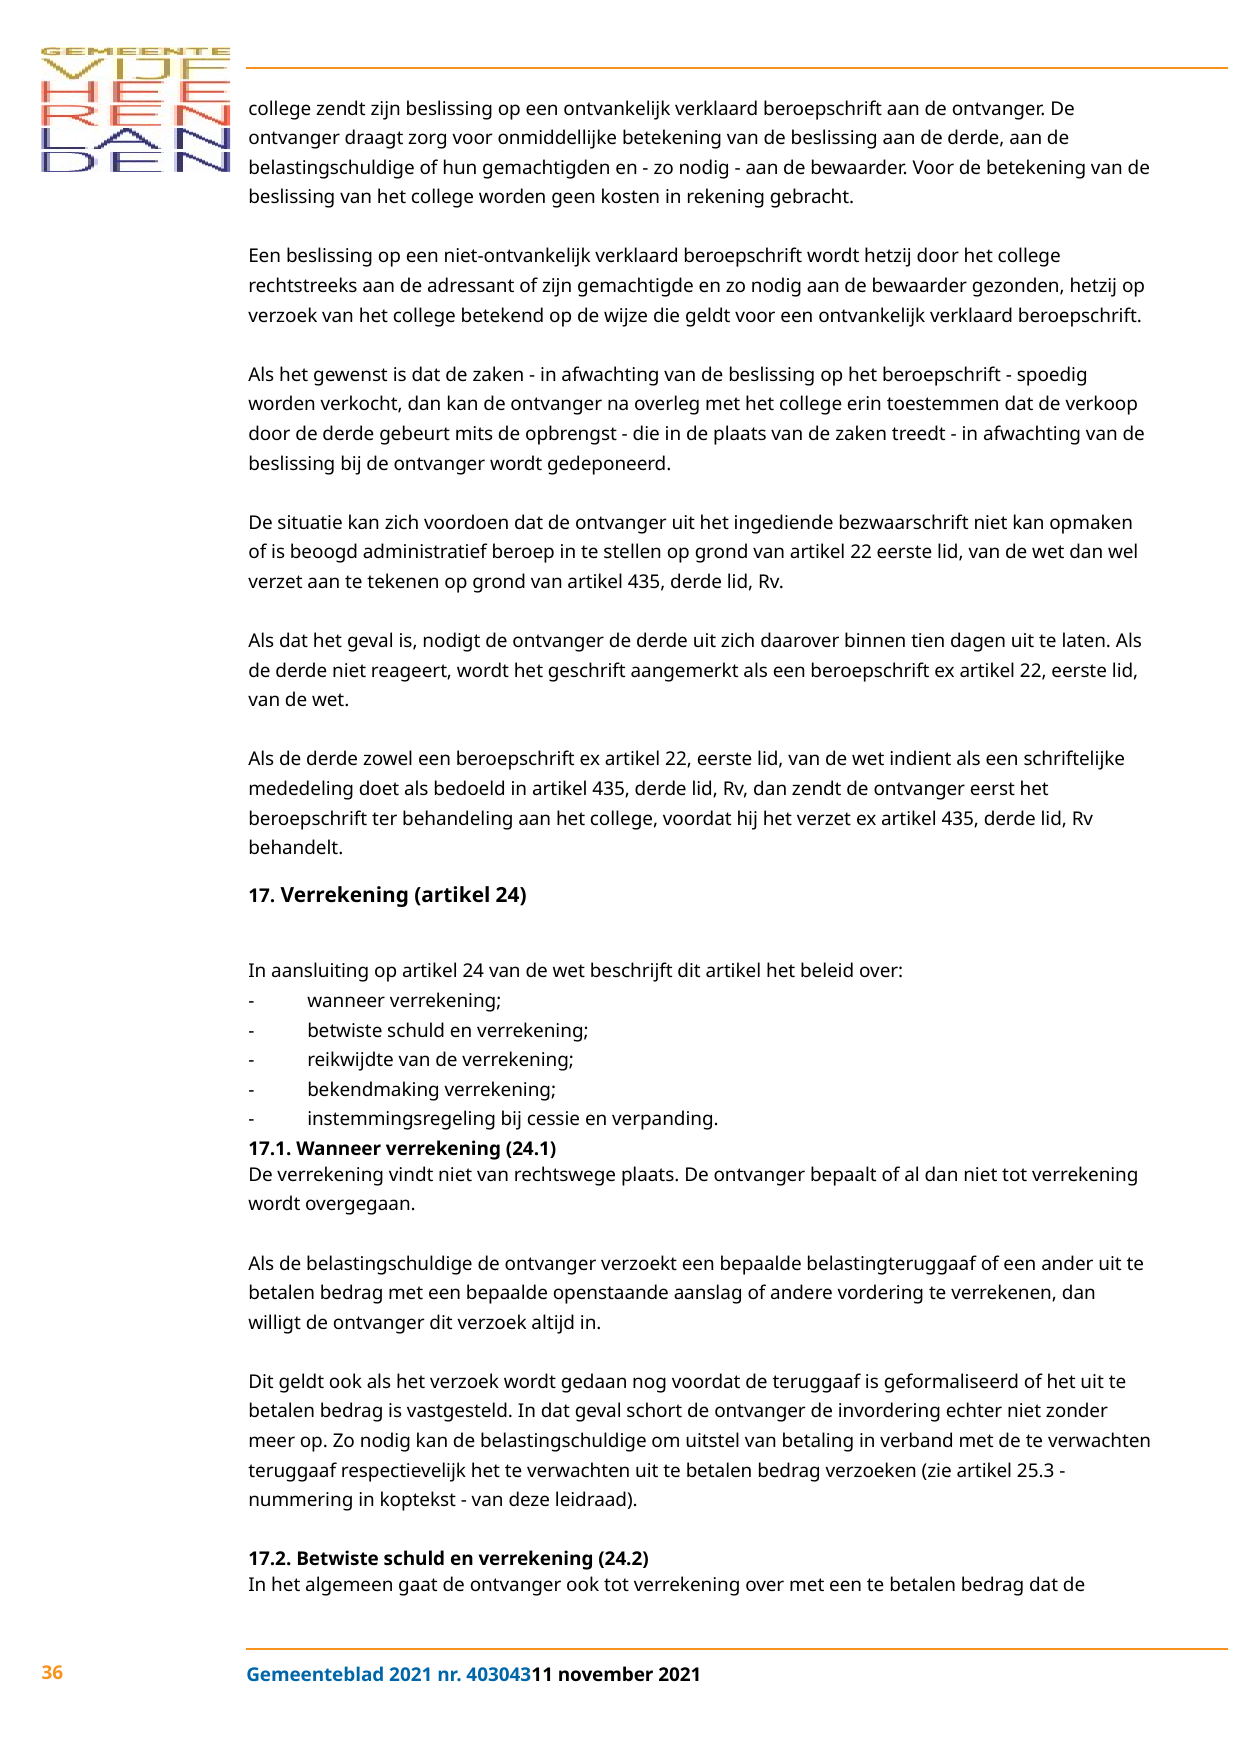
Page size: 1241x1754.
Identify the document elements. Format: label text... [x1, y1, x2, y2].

text 17. Verrekening (artikel 24) [248, 880, 1152, 908]
text Als dat het geval is, nodigt de ontvanger de derde uit zich daarover binnen tien dagen uit te laten. Als de derde niet reageert, wordt het geschrift aangemerkt als een beroepschrift ex artikel 22, eerste lid, van de wet. [248, 627, 1152, 712]
text In aansluiting op artikel 24 van de wet beschrijft dit artikel het beleid over: [248, 958, 1152, 983]
picture [41, 47, 231, 172]
text Als de belastingschuldige de ontvanger verzoekt een bepaalde belastingteruggaaf of een ander uit te betalen bedrag met een bepaalde openstaande aanslag of andere vordering te verrekenen, dan willigt de ontvanger dit verzoek altijd in. [248, 1250, 1152, 1334]
list reikwijdte van de verrekening; [248, 1046, 1152, 1072]
text In het algemeen gaat de ontvanger ook tot verrekening over met een te betalen bedrag dat de [248, 1571, 1152, 1597]
text college zendt zijn beslissing op een ontvankelijk verklaard beroepschrift aan de ontvanger. De ontvanger draagt zorg voor onmiddellijke betekening van de beslissing aan de derde, aan de belastingschuldige of hun gemachtigden en - zo nodig - aan de bewaarder. Voor de betekening van de beslissing van het college worden geen kosten in rekening gebracht. [248, 95, 1152, 209]
list wanneer verrekening; [248, 987, 1152, 1013]
text Een beslissing op een niet-ontvankelijk verklaard beroepschrift wordt hetzij door het college rechtstreeks aan de adressant of zijn gemachtigde en zo nodig aan de bewaarder gezonden, hetzij op verzoek van het college betekend op de wijze die geldt voor een ontvankelijk verklaard beroepschrift. [248, 243, 1152, 328]
text 17.1. Wanneer verrekening (24.1) [248, 1135, 1152, 1161]
list bekendmaking verrekening; [248, 1076, 1152, 1102]
text Als het gewenst is dat de zaken - in afwachting van de beslissing op het beroepschrift - spoedig worden verkocht, dan kan de ontvanger na overleg met het college erin toestemmen dat de verkoop door de derde gebeurt mits de opbrengst - die in de plaats van de zaken treedt - in afwachting van de beslissing bij de ontvanger wordt gedeponeerd. [248, 361, 1152, 476]
text De verrekening vindt niet van rechtswege plaats. De ontvanger bepaalt of al dan niet tot verrekening wordt overgegaan. [248, 1161, 1152, 1216]
text Dit geldt ook als het verzoek wordt gedaan nog voordat de teruggaaf is geformaliseerd of het uit te betalen bedrag is vastgesteld. In dat geval schort de ontvanger de invordering echter niet zonder meer op. Zo nodig kan de belastingschuldige om uitstel van betaling in verband met de te verwachten teruggaaf respectievelijk het te verwachten uit te betalen bedrag verzoeken (zie artikel 25.3 - nummering in koptekst - van deze leidraad). [248, 1368, 1152, 1512]
list betwiste schuld en verrekening; [248, 1017, 1152, 1043]
list instemmingsregeling bij cessie en verpanding. [248, 1106, 1152, 1131]
text 17.2. Betwiste schuld en verrekening (24.2) [248, 1546, 1152, 1571]
text De situatie kan zich voordoen dat de ontvanger uit het ingediende bezwaarschrift niet kan opmaken of is beoogd administratief beroep in te stellen op grond van artikel 22 eerste lid, van de wet dan wel verzet aan te tekenen op grond van artikel 435, derde lid, Rv. [248, 509, 1152, 594]
text Als de derde zowel een beroepschrift ex artikel 22, eerste lid, van de wet indient als een schriftelijke mededeling doet als bedoeld in artikel 435, derde lid, Rv, dan zendt de ontvanger eerst het beroepschrift ter behandeling aan het college, voordat hij het verzet ex artikel 435, derde lid, Rv behandelt. [248, 746, 1152, 860]
